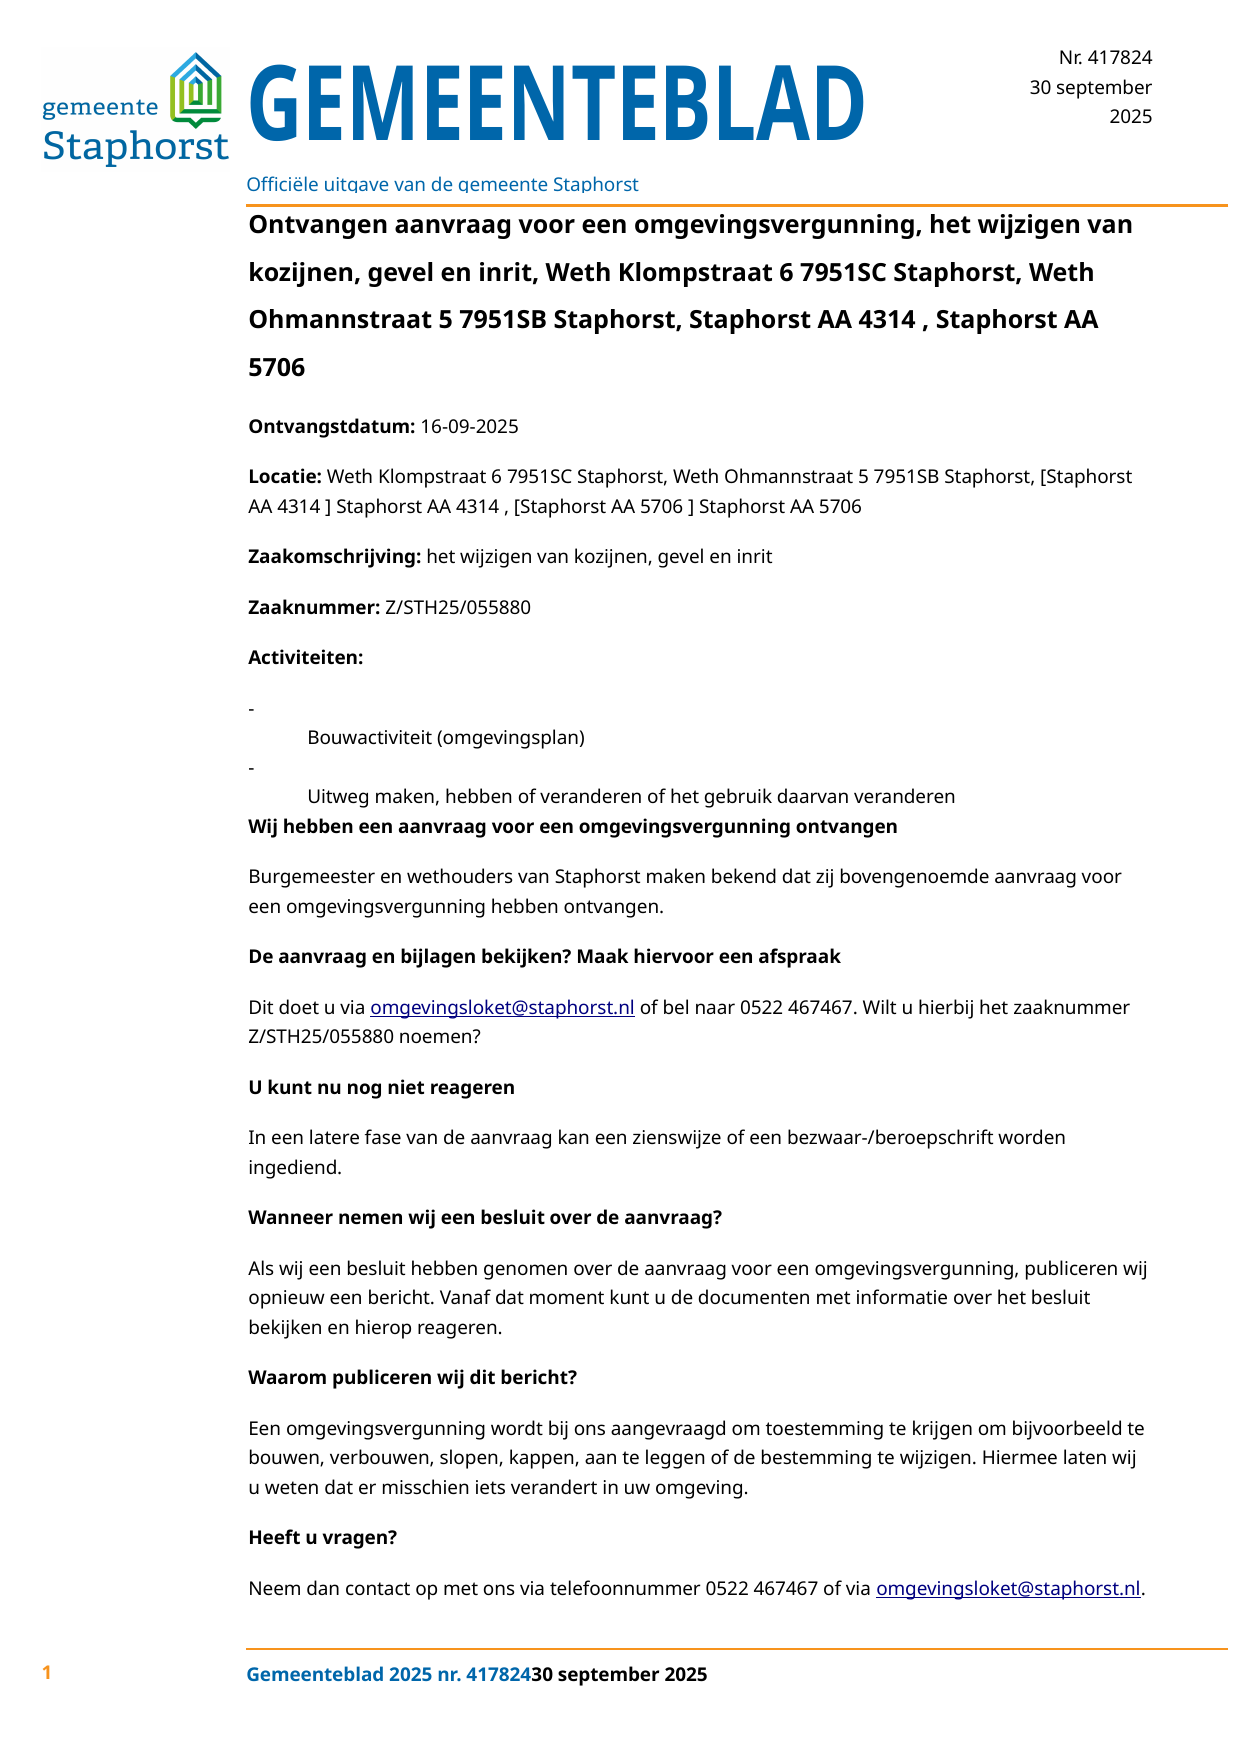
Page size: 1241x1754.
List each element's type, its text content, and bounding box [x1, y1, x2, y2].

text Een omgevingsvergunning wordt bij ons aangevraagd om toestemming te krijgen om bijvoorbeeld te bouwen, verbouwen, slopen, kappen, aan te leggen of de bestemming te wijzigen. Hiermee laten wij u weten dat er misschien iets verandert in uw omgeving. [248, 1415, 1152, 1500]
list Bouwactiviteit (omgevingsplan) [248, 724, 1152, 750]
picture [41, 47, 231, 172]
text Zaaknummer: Z/STH25/055880 [248, 594, 1152, 620]
list Uitweg maken, hebben of veranderen of het gebruik daarvan veranderen [248, 783, 1152, 809]
text Dit doet u via omgevingsloket@staphorst.nl of bel naar 0522 467467. Wilt u hierbij het zaaknummer Z/STH25/055880 noemen? [248, 994, 1152, 1049]
text Wanneer nemen wij een besluit over de aanvraag? [248, 1204, 1152, 1230]
text Burgemeester en wethouders van Staphorst maken bekend dat zij bovengenoemde aanvraag voor een omgevingsvergunning hebben ontvangen. [248, 863, 1152, 919]
text Wij hebben een aanvraag voor een omgevingsvergunning ontvangen [248, 813, 1152, 839]
text Zaakomschrijving: het wijzigen van kozijnen, gevel en inrit [248, 543, 1152, 569]
text Locatie: Weth Klompstraat 6 7951SC Staphorst, Weth Ohmannstraat 5 7951SB Staphorst, [Staphorst AA 4314 ] Staphorst AA 4314 , [Staphorst AA 5706 ] Staphorst AA 5706 [248, 463, 1152, 519]
text In een latere fase van de aanvraag kan een zienswijze of een bezwaar-/beroepschrift worden ingediend. [248, 1124, 1152, 1180]
text Neem dan contact op met ons via telefoonnummer 0522 467467 of via omgevingsloket@staphorst.nl. [248, 1575, 1152, 1601]
text Activiteiten: [248, 644, 1152, 670]
text De aanvraag en bijlagen bekijken? Maak hiervoor een afspraak [248, 943, 1152, 969]
text Ontvangen aanvraag voor een omgevingsvergunning, het wijzigen van kozijnen, gevel en inrit, Weth Klompstraat 6 7951SC Staphorst, Weth Ohmannstraat 5 7951SB Staphorst, Staphorst AA 4314 , Staphorst AA 5706 [248, 207, 1152, 384]
text U kunt nu nog niet reageren [248, 1074, 1152, 1100]
text Als wij een besluit hebben genomen over de aanvraag voor een omgevingsvergunning, publiceren wij opnieuw een bericht. Vanaf dat moment kunt u de documenten met informatie over het besluit bekijken en hierop reageren. [248, 1255, 1152, 1340]
text Ontvangstdatum: 16-09-2025 [248, 413, 1152, 439]
text Waarom publiceren wij dit bericht? [248, 1364, 1152, 1390]
text Heeft u vragen? [248, 1524, 1152, 1550]
